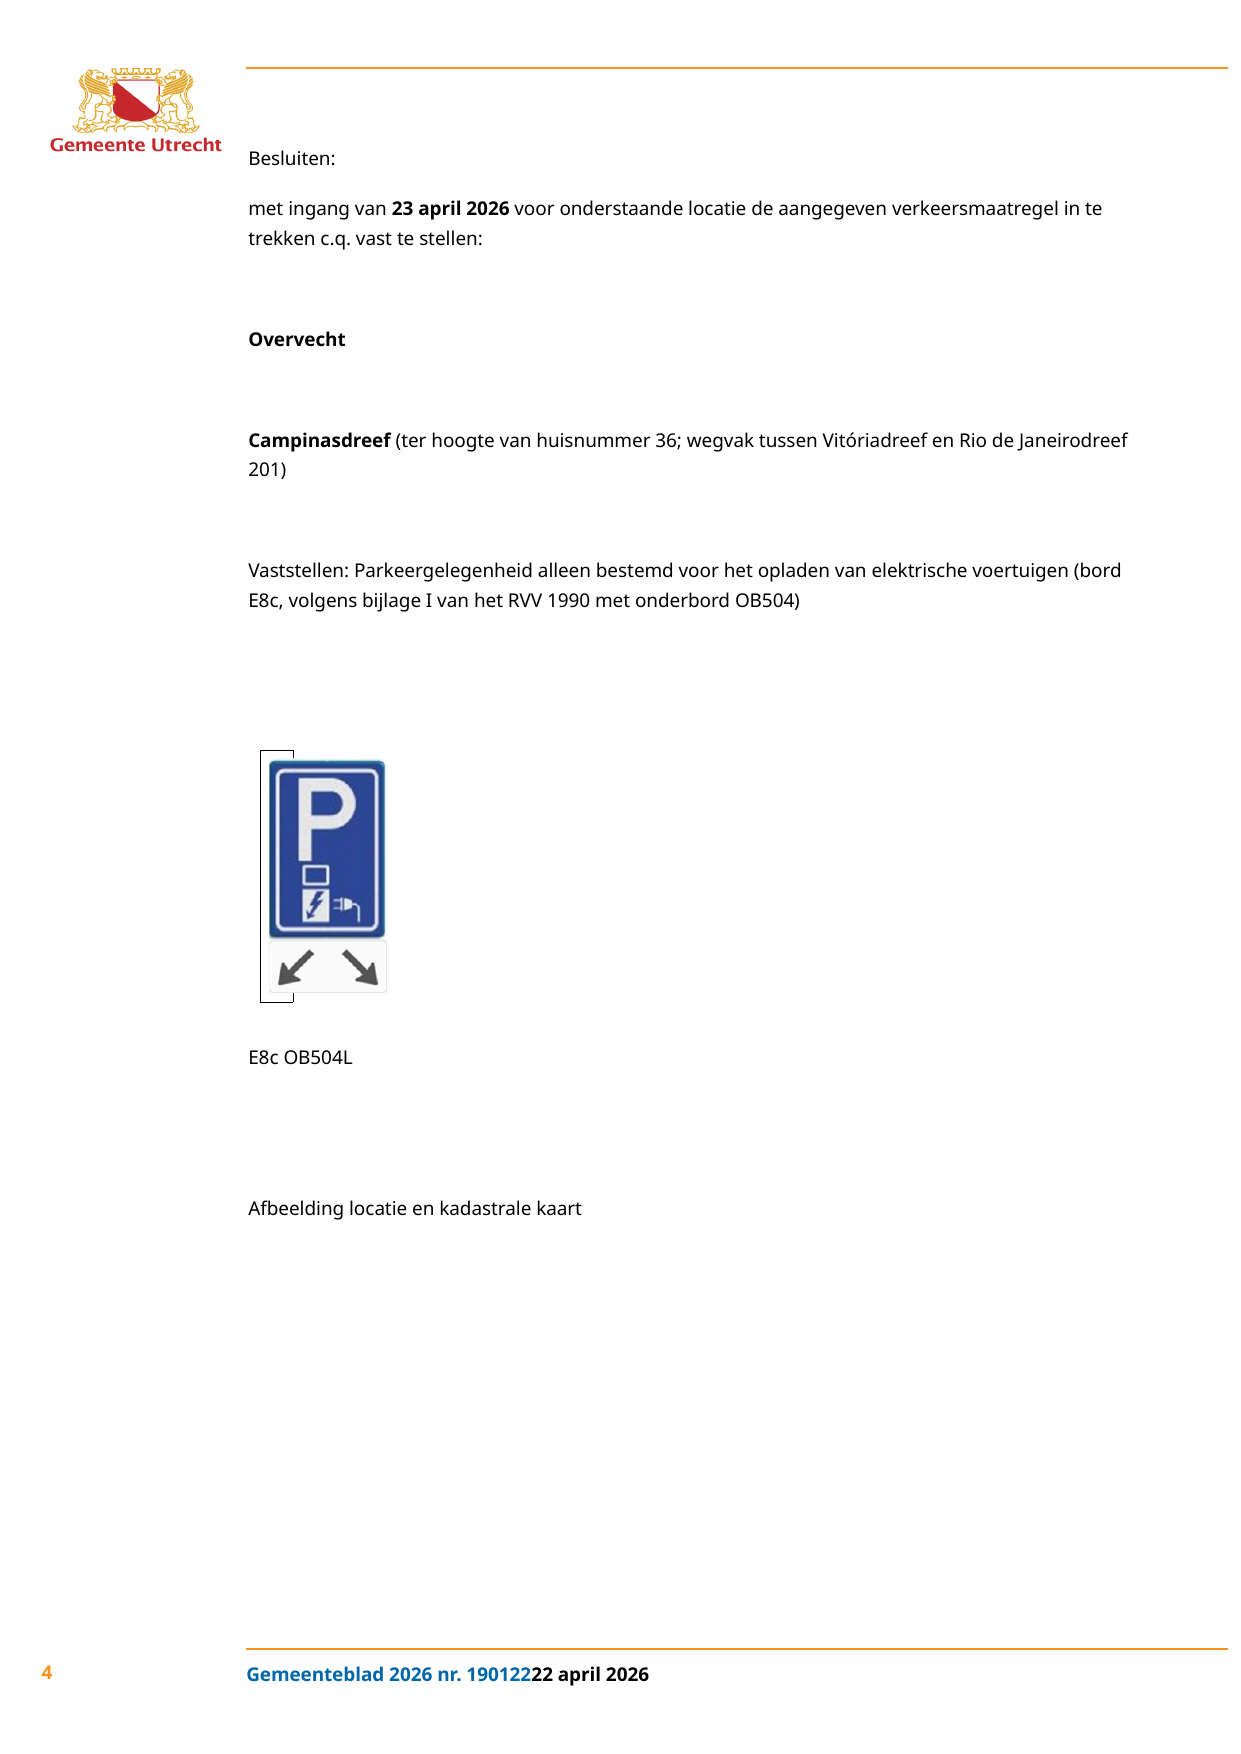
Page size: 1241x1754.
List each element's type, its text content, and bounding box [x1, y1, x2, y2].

text Besluiten: [248, 145, 1152, 171]
text met ingang van 23 april 2026 voor onderstaande locatie de aangegeven verkeersmaatregel in te trekken c.q. vast te stellen: [248, 196, 1152, 251]
picture [268, 758, 387, 993]
text Vaststellen: Parkeergelegenheid alleen bestemd voor het opladen van elektrische voertuigen (bord E8c, volgens bijlage I van het RVV 1990 met onderbord OB504) [248, 557, 1152, 613]
text E8c OB504L [248, 1044, 1152, 1070]
text Afbeelding locatie en kadastrale kaart [248, 1195, 1152, 1221]
text Campinasdreef (ter hoogte van huisnummer 36; wegvak tussen Vitóriadreef en Rio de Janeirodreef 201) [248, 427, 1152, 482]
picture [41, 47, 231, 172]
text Overvecht [248, 326, 1152, 352]
